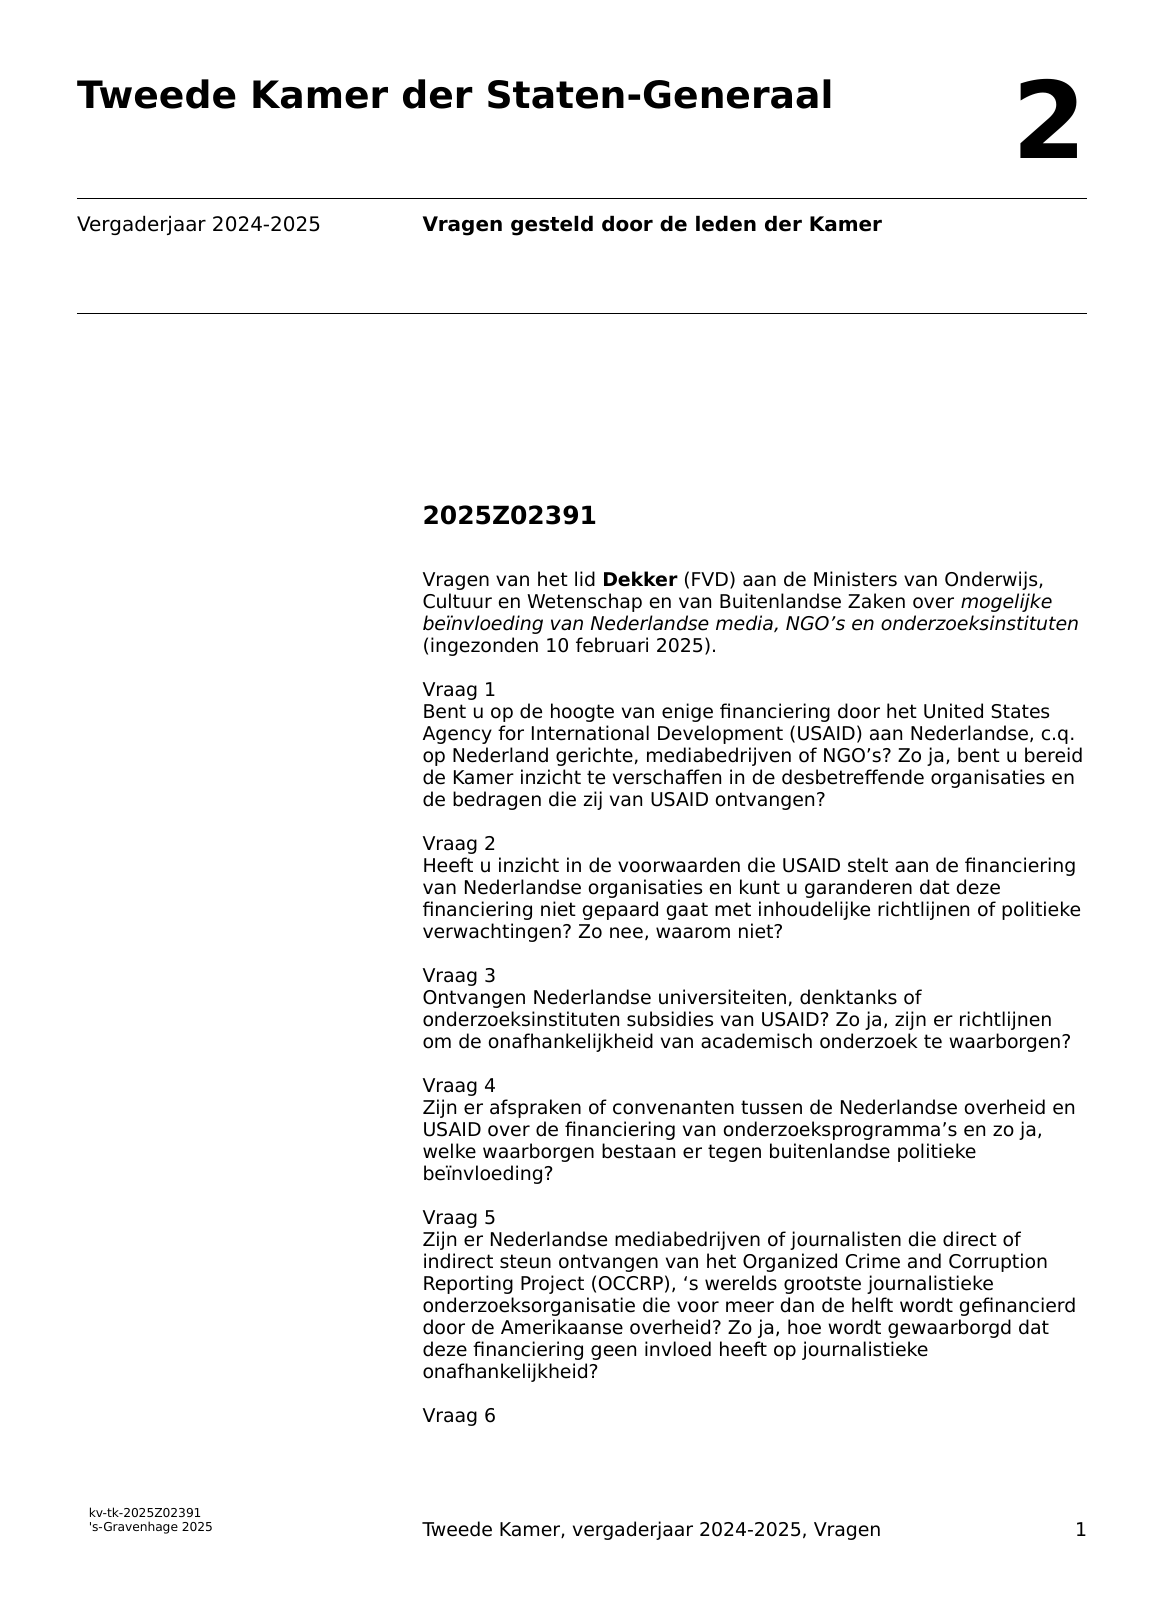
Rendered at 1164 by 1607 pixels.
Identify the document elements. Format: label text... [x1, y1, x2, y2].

text Vraag 2 [422, 833, 1087, 855]
text Zijn er afspraken of convenanten tussen de Nederlandse overheid en USAID over de financiering van onderzoeksprogramma’s en zo ja, welke waarborgen bestaan er tegen buitenlandse politieke beïnvloeding? [422, 1097, 1087, 1185]
table_cell Vragen gesteld door de leden der Kamer [422, 199, 1087, 313]
text Zijn er Nederlandse mediabedrijven of journalisten die direct of indirect steun ontvangen van het Organized Crime and Corruption Reporting Project (OCCRP), ‘s werelds grootste journalistieke onderzoeksorganisatie die voor meer dan de helft wordt gefinancierd door de Amerikaanse overheid? Zo ja, hoe wordt gewaarborgd dat deze financiering geen invloed heeft op journalistieke onafhankelijkheid? [422, 1229, 1087, 1383]
table_cell Vergaderjaar 2024-2025 [77, 199, 422, 313]
text 2025Z02391 [422, 501, 1087, 531]
text Vraag 1 [422, 679, 1087, 701]
text 's-Gravenhage 2025 [88, 1520, 323, 1534]
text kv-tk-2025Z02391 [88, 1506, 323, 1520]
text Vraag 3 [422, 965, 1087, 987]
table_header Tweede Kamer der Staten-Generaal [77, 59, 886, 198]
text Vragen van het lid Dekker (FVD) aan de Ministers van Onderwijs, Cultuur en Wetenschap en van Buitenlandse Zaken over mogelijke beïnvloeding van Nederlandse media, NGO’s en onderzoeksinstituten (ingezonden 10 februari 2025). [422, 569, 1087, 657]
text Ontvangen Nederlandse universiteiten, denktanks of onderzoeksinstituten subsidies van USAID? Zo ja, zijn er richtlijnen om de onafhankelijkheid van academisch onderzoek te waarborgen? [422, 987, 1087, 1053]
text Vraag 5 [422, 1207, 1087, 1229]
text Vraag 6 [422, 1405, 1087, 1427]
text Vraag 4 [422, 1075, 1087, 1097]
text Heeft u inzicht in de voorwaarden die USAID stelt aan de financiering van Nederlandse organisaties en kunt u garanderen dat deze financiering niet gepaard gaat met inhoudelijke richtlijnen of politieke verwachtingen? Zo nee, waarom niet? [422, 855, 1087, 943]
text Bent u op de hoogte van enige financiering door het United States Agency for International Development (USAID) aan Nederlandse, c.q. op Nederland gerichte, mediabedrijven of NGO’s? Zo ja, bent u bereid de Kamer inzicht te verschaffen in de desbetreffende organisaties en de bedragen die zij van USAID ontvangen? [422, 701, 1087, 811]
table_header 2 [886, 59, 1087, 198]
